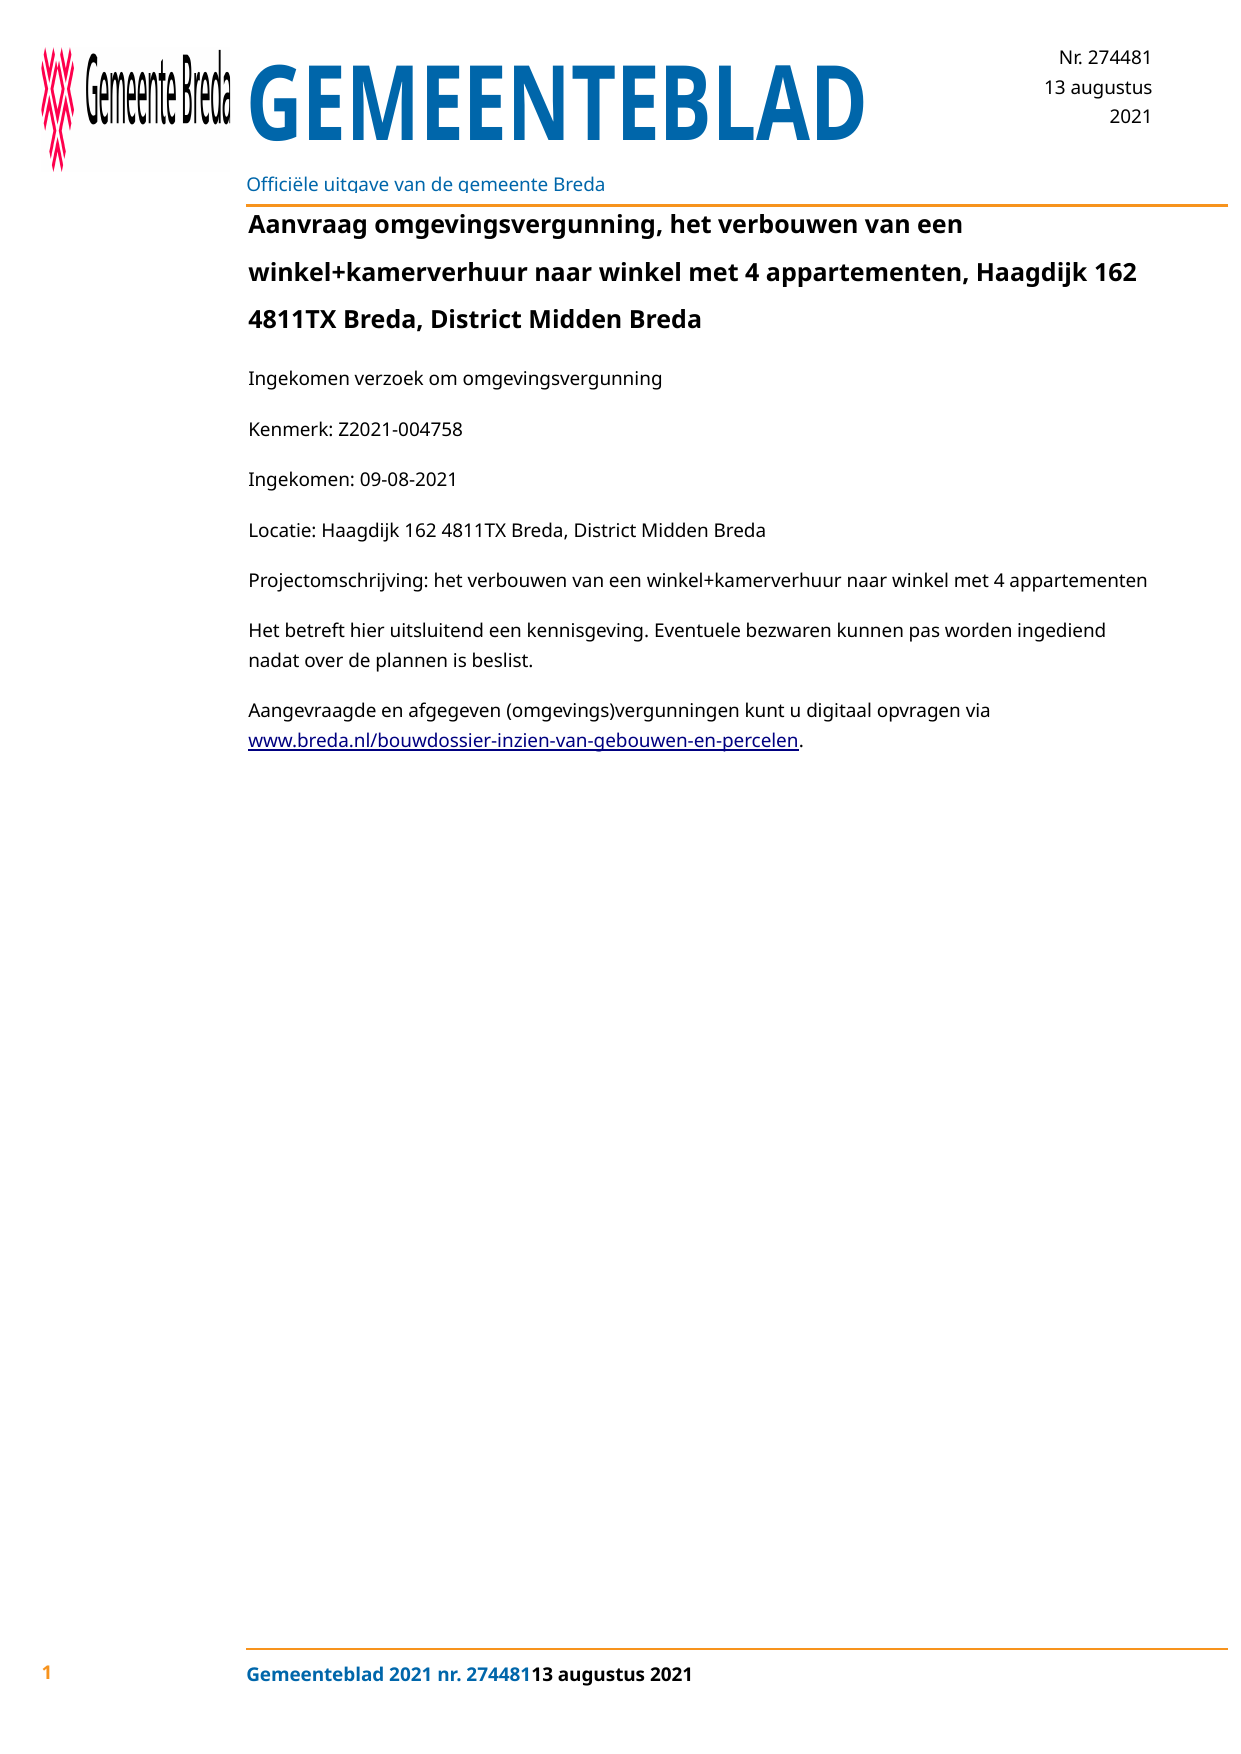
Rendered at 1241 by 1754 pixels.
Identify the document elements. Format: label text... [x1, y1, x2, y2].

text Het betreft hier uitsluitend een kennisgeving. Eventuele bezwaren kunnen pas worden ingediend nadat over de plannen is beslist. [248, 618, 1152, 673]
text Locatie: Haagdijk 162 4811TX Breda, District Midden Breda [248, 517, 1152, 542]
text Ingekomen verzoek om omgevingsvergunning [248, 366, 1152, 391]
text Kenmerk: Z2021-004758 [248, 416, 1152, 442]
text Aangevraagde en afgegeven (omgevings)vergunningen kunt u digitaal opvragen via www.breda.nl/bouwdossier-inzien-van-gebouwen-en-percelen. [248, 698, 1152, 753]
text Projectomschrijving: het verbouwen van een winkel+kamerverhuur naar winkel met 4 appartementen [248, 567, 1152, 593]
text Ingekomen: 09-08-2021 [248, 466, 1152, 492]
text Aanvraag omgevingsvergunning, het verbouwen van een winkel+kamerverhuur naar winkel met 4 appartementen, Haagdijk 162 4811TX Breda, District Midden Breda [248, 207, 1152, 336]
picture [41, 47, 231, 172]
